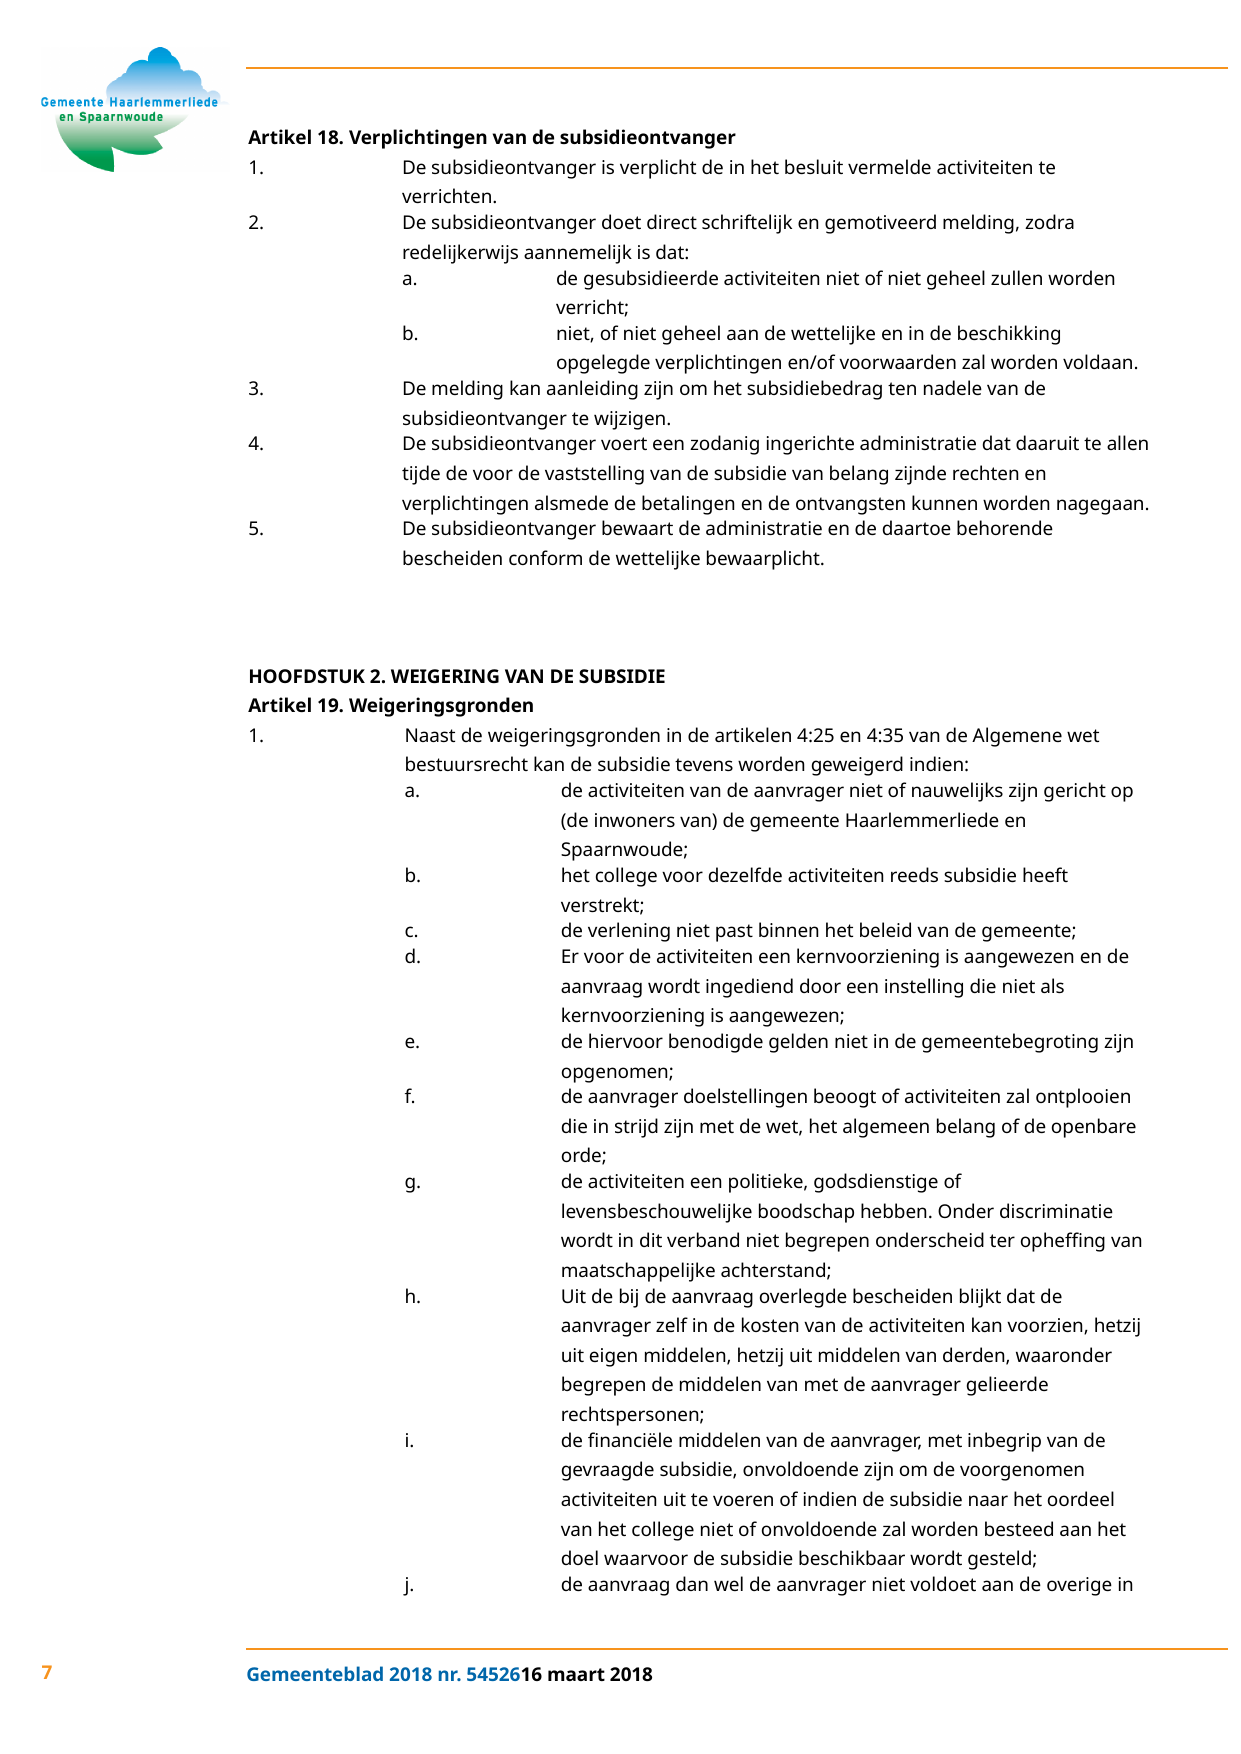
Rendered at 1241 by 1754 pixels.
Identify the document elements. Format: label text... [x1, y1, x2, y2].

table_cell [248, 1028, 404, 1083]
table_cell [248, 265, 402, 320]
table_cell [248, 1283, 404, 1427]
table_cell [248, 1427, 404, 1571]
table_cell De melding kan aanleiding zijn om het subsidiebedrag ten nadele van de subsidieontvanger te wijzigen. [402, 375, 1152, 431]
text HOOFDSTUK 2. WEIGERING VAN DE SUBSIDIE [248, 663, 1152, 688]
table_cell a. [402, 265, 556, 320]
table_cell 2. [248, 209, 402, 265]
table_cell [248, 918, 404, 943]
table_cell de aanvrager doelstellingen beoogt of activiteiten zal ontplooien die in strijd zijn met de wet, het algemeen belang of de openbare orde; [561, 1084, 1152, 1168]
table_cell de hiervoor benodigde gelden niet in de gemeentebegroting zijn opgenomen; [561, 1028, 1152, 1083]
table_cell De subsidieontvanger bewaart de administratie en de daartoe behorende bescheiden conform de wettelijke bewaarplicht. [402, 516, 1152, 571]
table_cell de financiële middelen van de aanvrager, met inbegrip van de gevraagde subsidie, onvoldoende zijn om de voorgenomen activiteiten uit te voeren of indien de subsidie naar het oordeel van het college niet of onvoldoende zal worden besteed aan het doel waarvoor de subsidie beschikbaar wordt gesteld; [561, 1427, 1152, 1571]
table_cell e. [404, 1028, 561, 1083]
table_cell de activiteiten een politieke, godsdienstige of levensbeschouwelijke boodschap hebben. Onder discriminatie wordt in dit verband niet begrepen onderscheid ter opheffing van maatschappelijke achterstand; [561, 1169, 1152, 1283]
table_cell i. [404, 1427, 561, 1571]
table_header De subsidieontvanger is verplicht de in het besluit vermelde activiteiten te verrichten. [402, 154, 1152, 209]
table_cell [248, 1084, 404, 1168]
table_cell De subsidieontvanger doet direct schriftelijk en gemotiveerd melding, zodra redelijkerwijs aannemelijk is dat: [402, 209, 1152, 265]
text Artikel 18. Verplichtingen van de subsidieontvanger [248, 124, 1152, 150]
table_cell niet, of niet geheel aan de wettelijke en in de beschikking opgelegde verplichtingen en/of voorwaarden zal worden voldaan. [556, 320, 1152, 375]
table_cell Uit de bij de aanvraag overlegde bescheiden blijkt dat de aanvrager zelf in de kosten van de activiteiten kan voorzien, hetzij uit eigen middelen, hetzij uit middelen van derden, waaronder begrepen de middelen van met de aanvrager gelieerde rechtspersonen; [561, 1283, 1152, 1427]
table_cell b. [402, 320, 556, 375]
table_cell h. [404, 1283, 561, 1427]
table_cell a. [404, 778, 561, 862]
table_cell 5. [248, 516, 402, 571]
table_cell [248, 943, 404, 1028]
table_cell 4. [248, 431, 402, 516]
table_cell [248, 320, 402, 375]
table_cell de verlening niet past binnen het beleid van de gemeente; [561, 918, 1152, 943]
table_cell de aanvraag dan wel de aanvrager niet voldoet aan de overige in [561, 1571, 1152, 1597]
table_cell [248, 1169, 404, 1283]
table_cell 3. [248, 375, 402, 431]
table_cell de activiteiten van de aanvrager niet of nauwelijks zijn gericht op (de inwoners van) de gemeente Haarlemmerliede en Spaarnwoude; [561, 778, 1152, 862]
table_cell [248, 862, 404, 918]
table_cell c. [404, 918, 561, 943]
table_cell het college voor dezelfde activiteiten reeds subsidie heeft verstrekt; [561, 862, 1152, 918]
table_cell de gesubsidieerde activiteiten niet of niet geheel zullen worden verricht; [556, 265, 1152, 320]
table_cell Er voor de activiteiten een kernvoorziening is aangewezen en de aanvraag wordt ingediend door een instelling die niet als kernvoorziening is aangewezen; [561, 943, 1152, 1028]
picture [41, 47, 231, 172]
text Artikel 19. Weigeringsgronden [248, 692, 1152, 718]
table_cell d. [404, 943, 561, 1028]
table_cell j. [404, 1571, 561, 1597]
table_header Naast de weigeringsgronden in de artikelen 4:25 en 4:35 van de Algemene wet bestuursrecht kan de subsidie tevens worden geweigerd indien: [404, 722, 1152, 777]
table_cell f. [404, 1084, 561, 1168]
table_header 1. [248, 154, 402, 209]
table_cell De subsidieontvanger voert een zodanig ingerichte administratie dat daaruit te allen tijde de voor de vaststelling van de subsidie van belang zijnde rechten en verplichtingen alsmede de betalingen en de ontvangsten kunnen worden nagegaan. [402, 431, 1152, 516]
table_cell [248, 1571, 404, 1597]
table_cell g. [404, 1169, 561, 1283]
table_cell [248, 778, 404, 862]
table_header 1. [248, 722, 404, 777]
table_cell b. [404, 862, 561, 918]
